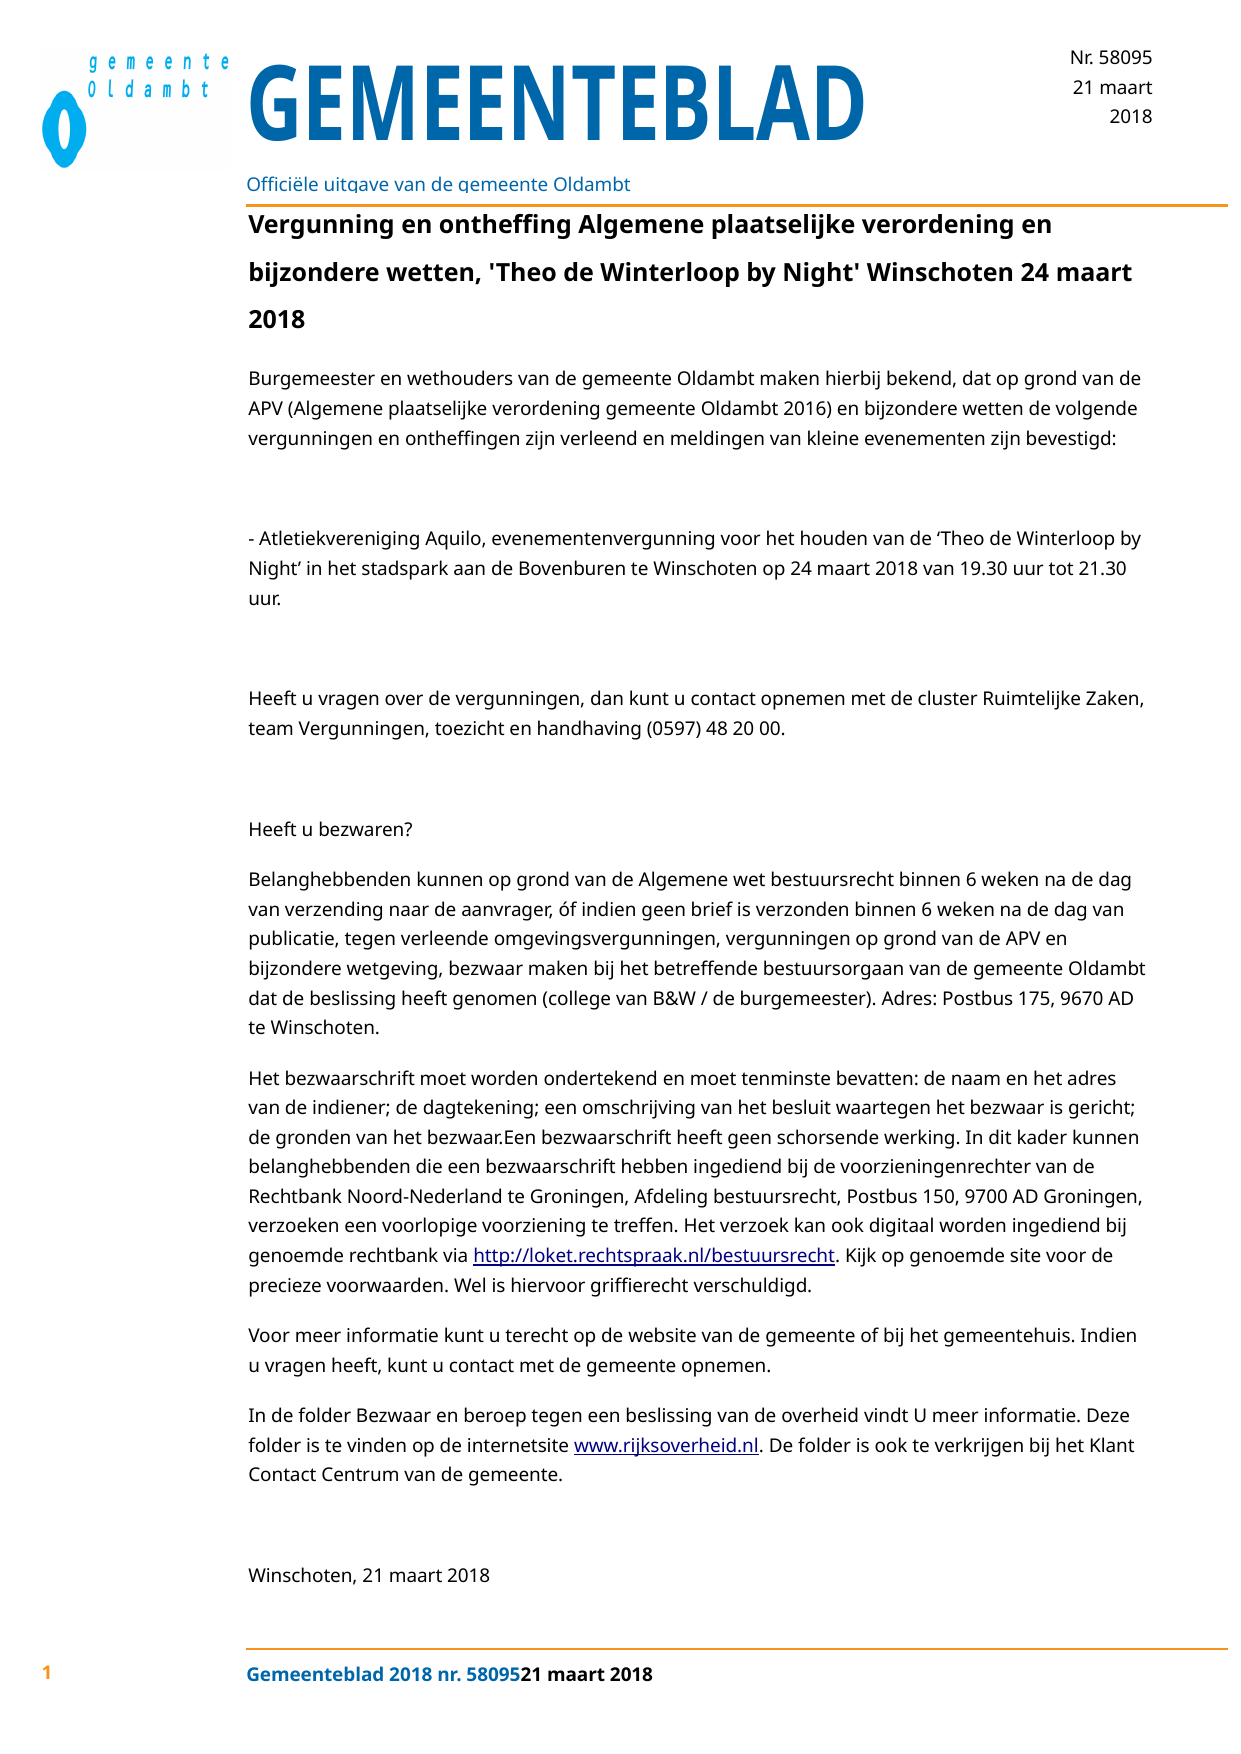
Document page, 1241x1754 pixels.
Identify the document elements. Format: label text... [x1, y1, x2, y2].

text Het bezwaarschrift moet worden ondertekend en moet tenminste bevatten: de naam en het adres van de indiener; de dagtekening; een omschrijving van het besluit waartegen het bezwaar is gericht; de gronden van het bezwaar.Een bezwaarschrift heeft geen schorsende werking. In dit kader kunnen belanghebbenden die een bezwaarschrift hebben ingediend bij de voorzieningenrechter van de Rechtbank Noord-Nederland te Groningen, Afdeling bestuursrecht, Postbus 150, 9700 AD Groningen, verzoeken een voorlopige voorziening te treffen. Het verzoek kan ook digitaal worden ingediend bij genoemde rechtbank via http://loket.rechtspraak.nl/bestuursrecht. Kijk op genoemde site voor de precieze voorwaarden. Wel is hiervoor griffierecht verschuldigd. [248, 1065, 1152, 1297]
text Winschoten, 21 maart 2018 [248, 1562, 1152, 1588]
text Voor meer informatie kunt u terecht op de website van de gemeente of bij het gemeentehuis. Indien u vragen heeft, kunt u contact met de gemeente opnemen. [248, 1322, 1152, 1377]
picture [41, 47, 231, 172]
text Heeft u bezwaren? [248, 816, 1152, 842]
text Burgemeester en wethouders van de gemeente Oldambt maken hierbij bekend, dat op grond van de APV (Algemene plaatselijke verordening gemeente Oldambt 2016) en bijzondere wetten de volgende vergunningen en ontheffingen zijn verleend en meldingen van kleine evenementen zijn bevestigd: [248, 366, 1152, 450]
text Belanghebbenden kunnen op grond van de Algemene wet bestuursrecht binnen 6 weken na de dag van verzending naar de aanvrager, óf indien geen brief is verzonden binnen 6 weken na de dag van publicatie, tegen verleende omgevingsvergunningen, vergunningen op grond van de APV en bijzondere wetgeving, bezwaar maken bij het betreffende bestuursorgaan van de gemeente Oldambt dat de beslissing heeft genomen (college van B&W / de burgemeester). Adres: Postbus 175, 9670 AD te Winschoten. [248, 866, 1152, 1040]
text Heeft u vragen over de vergunningen, dan kunt u contact opnemen met de cluster Ruimtelijke Zaken, team Vergunningen, toezicht en handhaving (0597) 48 20 00. [248, 686, 1152, 741]
text Vergunning en ontheffing Algemene plaatselijke verordening en bijzondere wetten, 'Theo de Winterloop by Night' Winschoten 24 maart 2018 [248, 207, 1152, 336]
text In de folder Bezwaar en beroep tegen een beslissing van de overheid vindt U meer informatie. Deze folder is te vinden op de internetsite www.rijksoverheid.nl. De folder is ook te verkrijgen bij het Klant Contact Centrum van de gemeente. [248, 1402, 1152, 1487]
text - Atletiekvereniging Aquilo, evenementenvergunning voor het houden van de ‘Theo de Winterloop by Night’ in het stadspark aan de Bovenburen te Winschoten op 24 maart 2018 van 19.30 uur tot 21.30 uur. [248, 526, 1152, 610]
